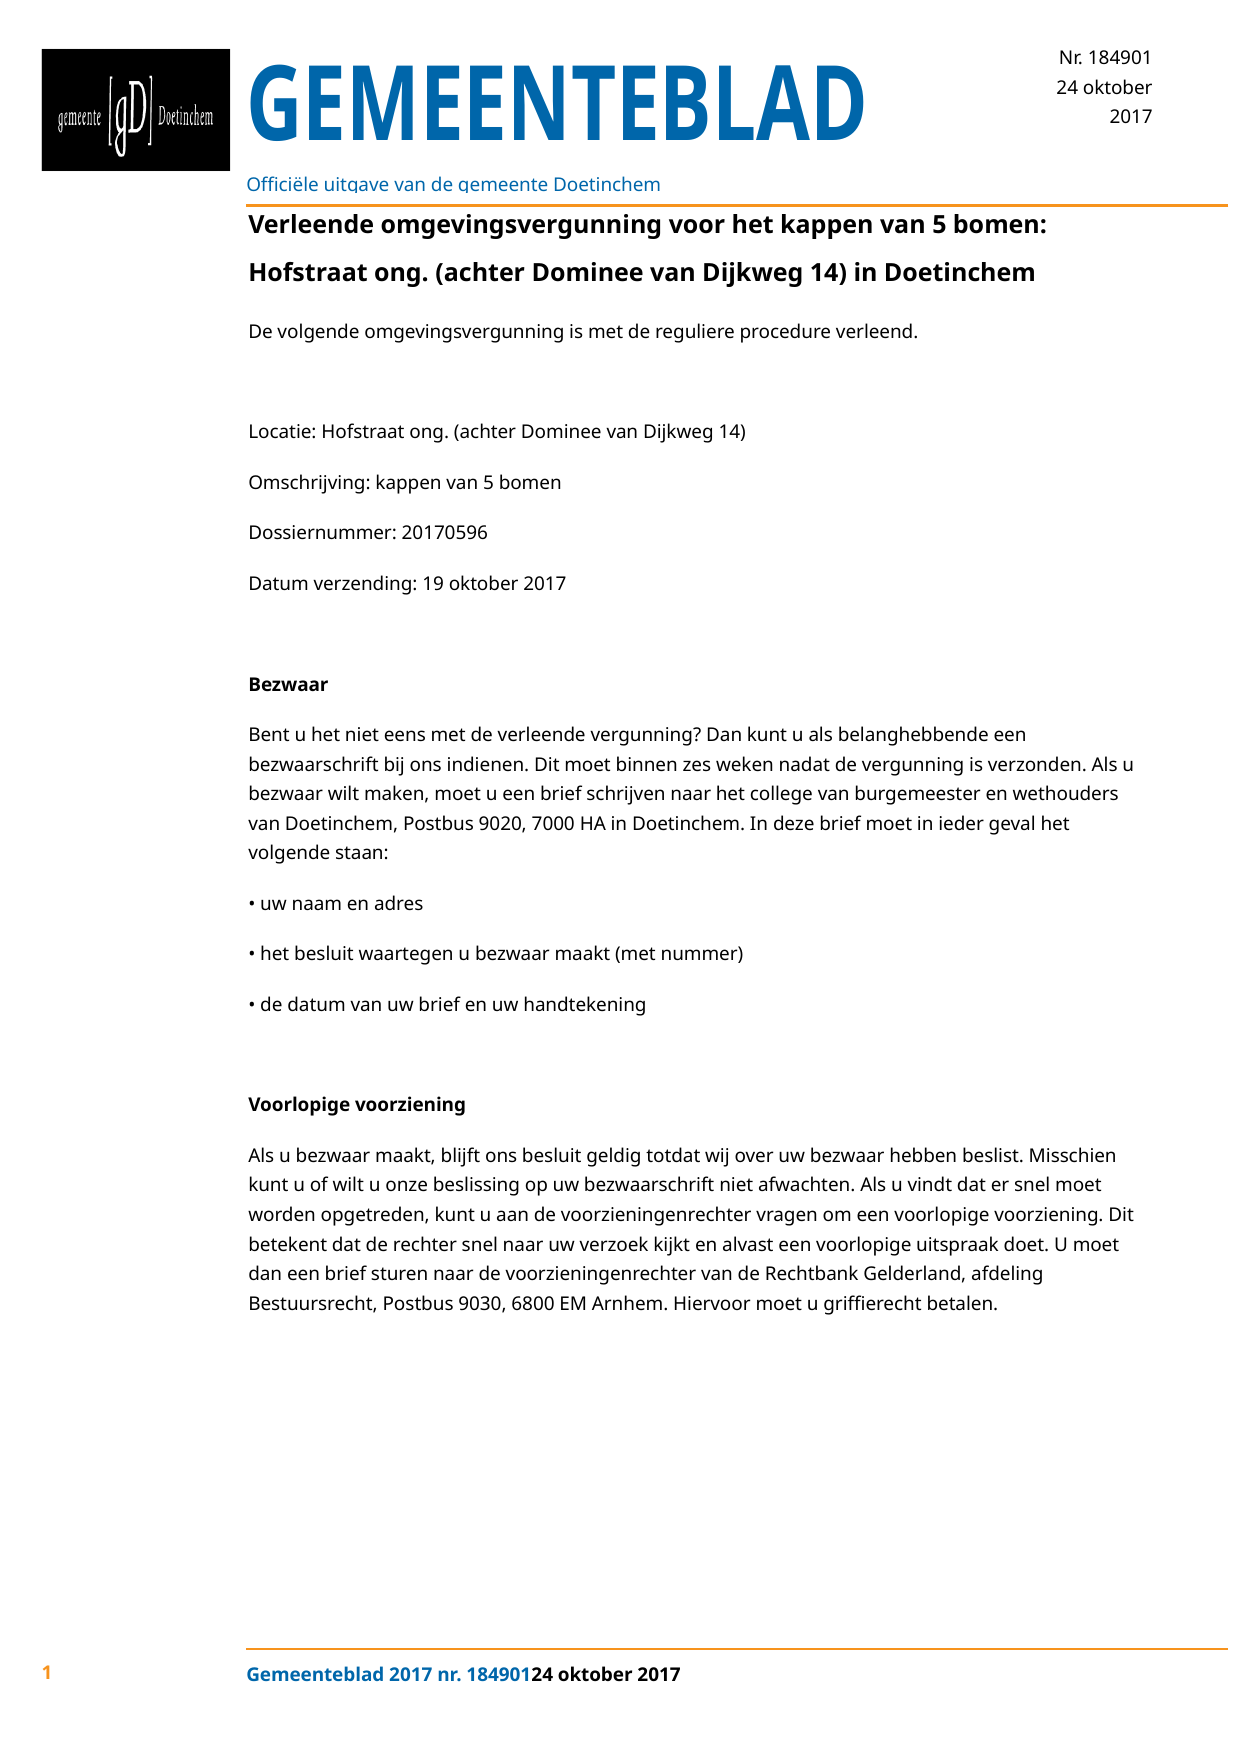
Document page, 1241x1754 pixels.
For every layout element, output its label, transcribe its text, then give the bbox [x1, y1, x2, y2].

picture [41, 47, 231, 172]
text Bent u het niet eens met de verleende vergunning? Dan kunt u als belanghebbende een bezwaarschrift bij ons indienen. Dit moet binnen zes weken nadat de vergunning is verzonden. Als u bezwaar wilt maken, moet u een brief schrijven naar het college van burgemeester en wethouders van Doetinchem, Postbus 9020, 7000 HA in Doetinchem. In deze brief moet in ieder geval het volgende staan: [248, 721, 1152, 865]
text Locatie: Hofstraat ong. (achter Dominee van Dijkweg 14) [248, 419, 1152, 444]
text Bezwaar [248, 671, 1152, 697]
text Als u bezwaar maakt, blijft ons besluit geldig totdat wij over uw bezwaar hebben beslist. Misschien kunt u of wilt u onze beslissing op uw bezwaarschrift niet afwachten. Als u vindt dat er snel moet worden opgetreden, kunt u aan de voorzieningenrechter vragen om een voorlopige voorziening. Dit betekent dat de rechter snel naar uw verzoek kijkt en alvast een voorlopige uitspraak doet. U moet dan een brief sturen naar de voorzieningenrechter van de Rechtbank Gelderland, afdeling Bestuursrecht, Postbus 9030, 6800 EM Arnhem. Hiervoor moet u griffierecht betalen. [248, 1142, 1152, 1316]
text Voorlopige voorziening [248, 1092, 1152, 1117]
text • uw naam en adres [248, 890, 1152, 916]
text Verleende omgevingsvergunning voor het kappen van 5 bomen: Hofstraat ong. (achter Dominee van Dijkweg 14) in Doetinchem [248, 207, 1152, 288]
text Datum verzending: 19 oktober 2017 [248, 570, 1152, 596]
text Dossiernummer: 20170596 [248, 519, 1152, 545]
text • het besluit waartegen u bezwaar maakt (met nummer) [248, 940, 1152, 966]
text • de datum van uw brief en uw handtekening [248, 991, 1152, 1017]
text De volgende omgevingsvergunning is met de reguliere procedure verleend. [248, 318, 1152, 344]
text Omschrijving: kappen van 5 bomen [248, 469, 1152, 495]
